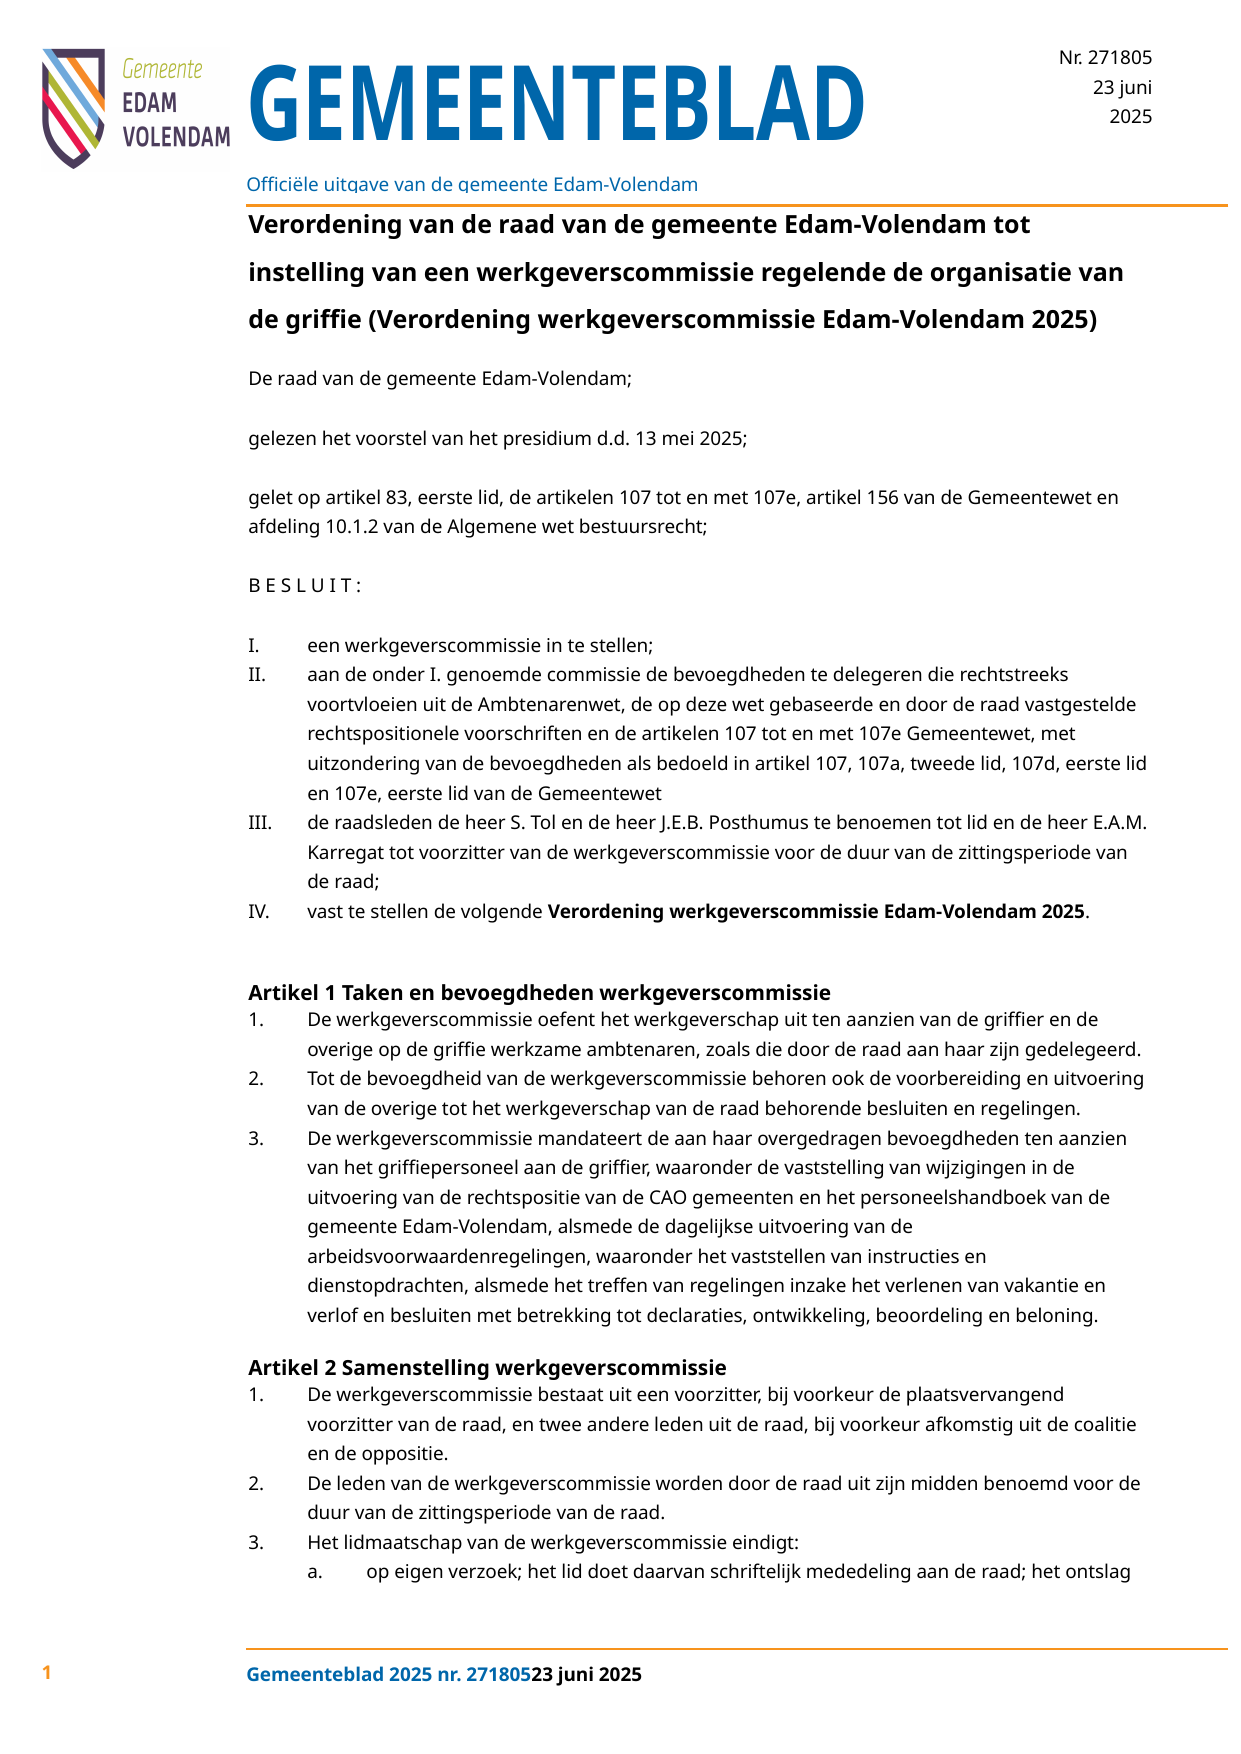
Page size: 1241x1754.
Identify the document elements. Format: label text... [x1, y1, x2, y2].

list Het lidmaatschap van de werkgeverscommissie eindigt: [248, 1529, 1152, 1555]
list Tot de bevoegdheid van de werkgeverscommissie behoren ook de voorbereiding en uitvoering van de overige tot het werkgeverschap van de raad behorende besluiten en regelingen. [248, 1066, 1152, 1121]
text B E S L U I T : [248, 573, 1152, 598]
text Verordening van de raad van de gemeente Edam-Volendam tot instelling van een werkgeverscommissie regelende de organisatie van de griffie (Verordening werkgeverscommissie Edam-Volendam 2025) [248, 207, 1152, 336]
list op eigen verzoek; het lid doet daarvan schriftelijk mededeling aan de raad; het ontslag [307, 1559, 1152, 1584]
text gelet op artikel 83, eerste lid, de artikelen 107 tot en met 107e, artikel 156 van de Gemeentewet en afdeling 10.1.2 van de Algemene wet bestuursrecht; [248, 484, 1152, 539]
list de raadsleden de heer S. Tol en de heer J.E.B. Posthumus te benoemen tot lid en de heer E.A.M. Karregat tot voorzitter van de werkgeverscommissie voor de duur van de zittingsperiode van de raad; [248, 809, 1152, 894]
picture [41, 47, 231, 172]
list De werkgeverscommissie mandateert de aan haar overgedragen bevoegdheden ten aanzien van het griffiepersoneel aan de griffier, waaronder de vaststelling van wijzigingen in de uitvoering van de rechtspositie van de CAO gemeenten en het personeelshandboek van de gemeente Edam-Volendam, alsmede de dagelijkse uitvoering van de arbeidsvoorwaardenregelingen, waaronder het vaststellen van instructies en dienstopdrachten, alsmede het treffen van regelingen inzake het verlenen van vakantie en verlof en besluiten met betrekking tot declaraties, ontwikkeling, beoordeling en beloning. [248, 1125, 1152, 1328]
list aan de onder I. genoemde commissie de bevoegdheden te delegeren die rechtstreeks voortvloeien uit de Ambtenarenwet, de op deze wet gebaseerde en door de raad vastgestelde rechtspositionele voorschriften en de artikelen 107 tot en met 107e Gemeentewet, met uitzondering van de bevoegdheden als bedoeld in artikel 107, 107a, tweede lid, 107d, eerste lid en 107e, eerste lid van de Gemeentewet [248, 661, 1152, 805]
list De werkgeverscommissie oefent het werkgeverschap uit ten aanzien van de griffier en de overige op de griffie werkzame ambtenaren, zoals die door de raad aan haar zijn gedelegeerd. [248, 1006, 1152, 1062]
text Artikel 1 Taken en bevoegdheden werkgeverscommissie [248, 978, 1152, 1006]
list vast te stellen de volgende Verordening werkgeverscommissie Edam-Volendam 2025. [248, 898, 1152, 924]
list De werkgeverscommissie bestaat uit een voorzitter, bij voorkeur de plaatsvervangend voorzitter van de raad, en twee andere leden uit de raad, bij voorkeur afkomstig uit de coalitie en de oppositie. [248, 1381, 1152, 1466]
list een werkgeverscommissie in te stellen; [248, 632, 1152, 657]
text Artikel 2 Samenstelling werkgeverscommissie [248, 1353, 1152, 1381]
list De leden van de werkgeverscommissie worden door de raad uit zijn midden benoemd voor de duur van de zittingsperiode van de raad. [248, 1470, 1152, 1525]
text De raad van de gemeente Edam-Volendam; [248, 366, 1152, 391]
text gelezen het voorstel van het presidium d.d. 13 mei 2025; [248, 425, 1152, 450]
